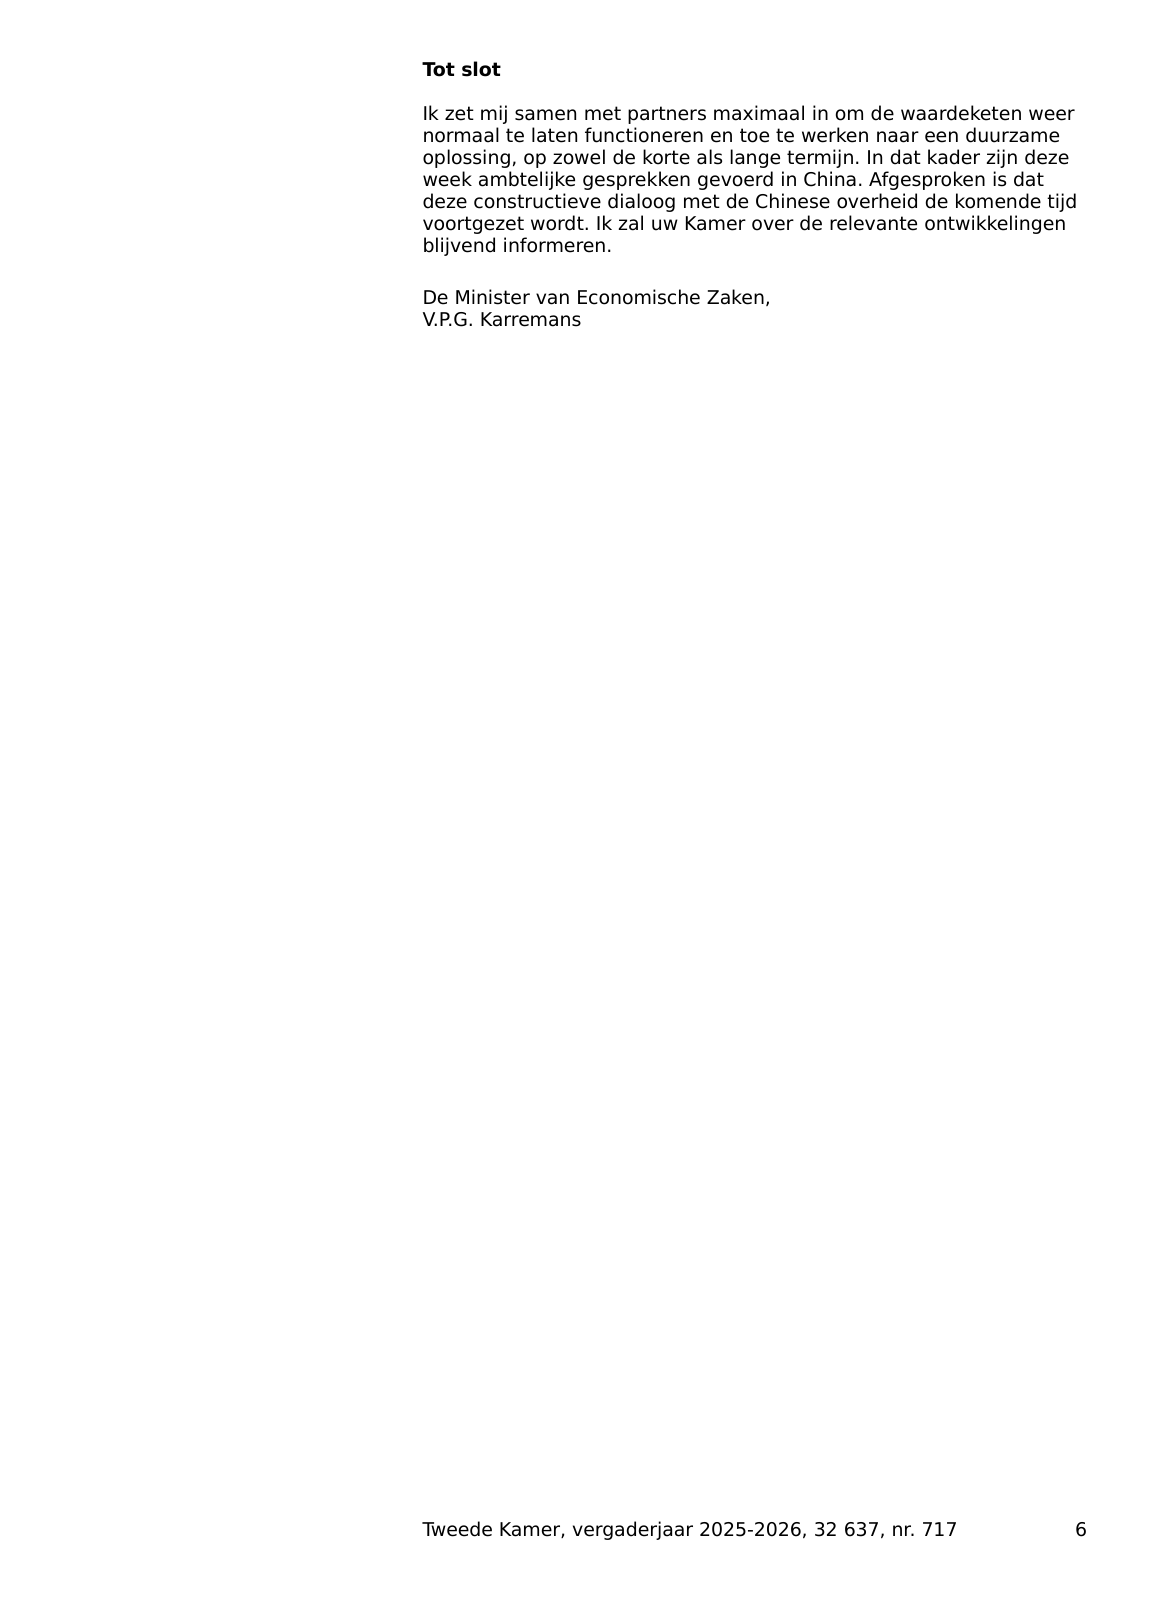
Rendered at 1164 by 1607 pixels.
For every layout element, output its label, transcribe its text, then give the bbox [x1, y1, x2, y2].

text De Minister van Economische Zaken, V.P.G. Karremans [422, 287, 1087, 331]
subtitle Tot slot [422, 59, 1087, 81]
text Ik zet mij samen met partners maximaal in om de waardeketen weer normaal te laten functioneren en toe te werken naar een duurzame oplossing, op zowel de korte als lange termijn. In dat kader zijn deze week ambtelijke gesprekken gevoerd in China. Afgesproken is dat deze constructieve dialoog met de Chinese overheid de komende tijd voortgezet wordt. Ik zal uw Kamer over de relevante ontwikkelingen blijvend informeren. [422, 103, 1087, 257]
